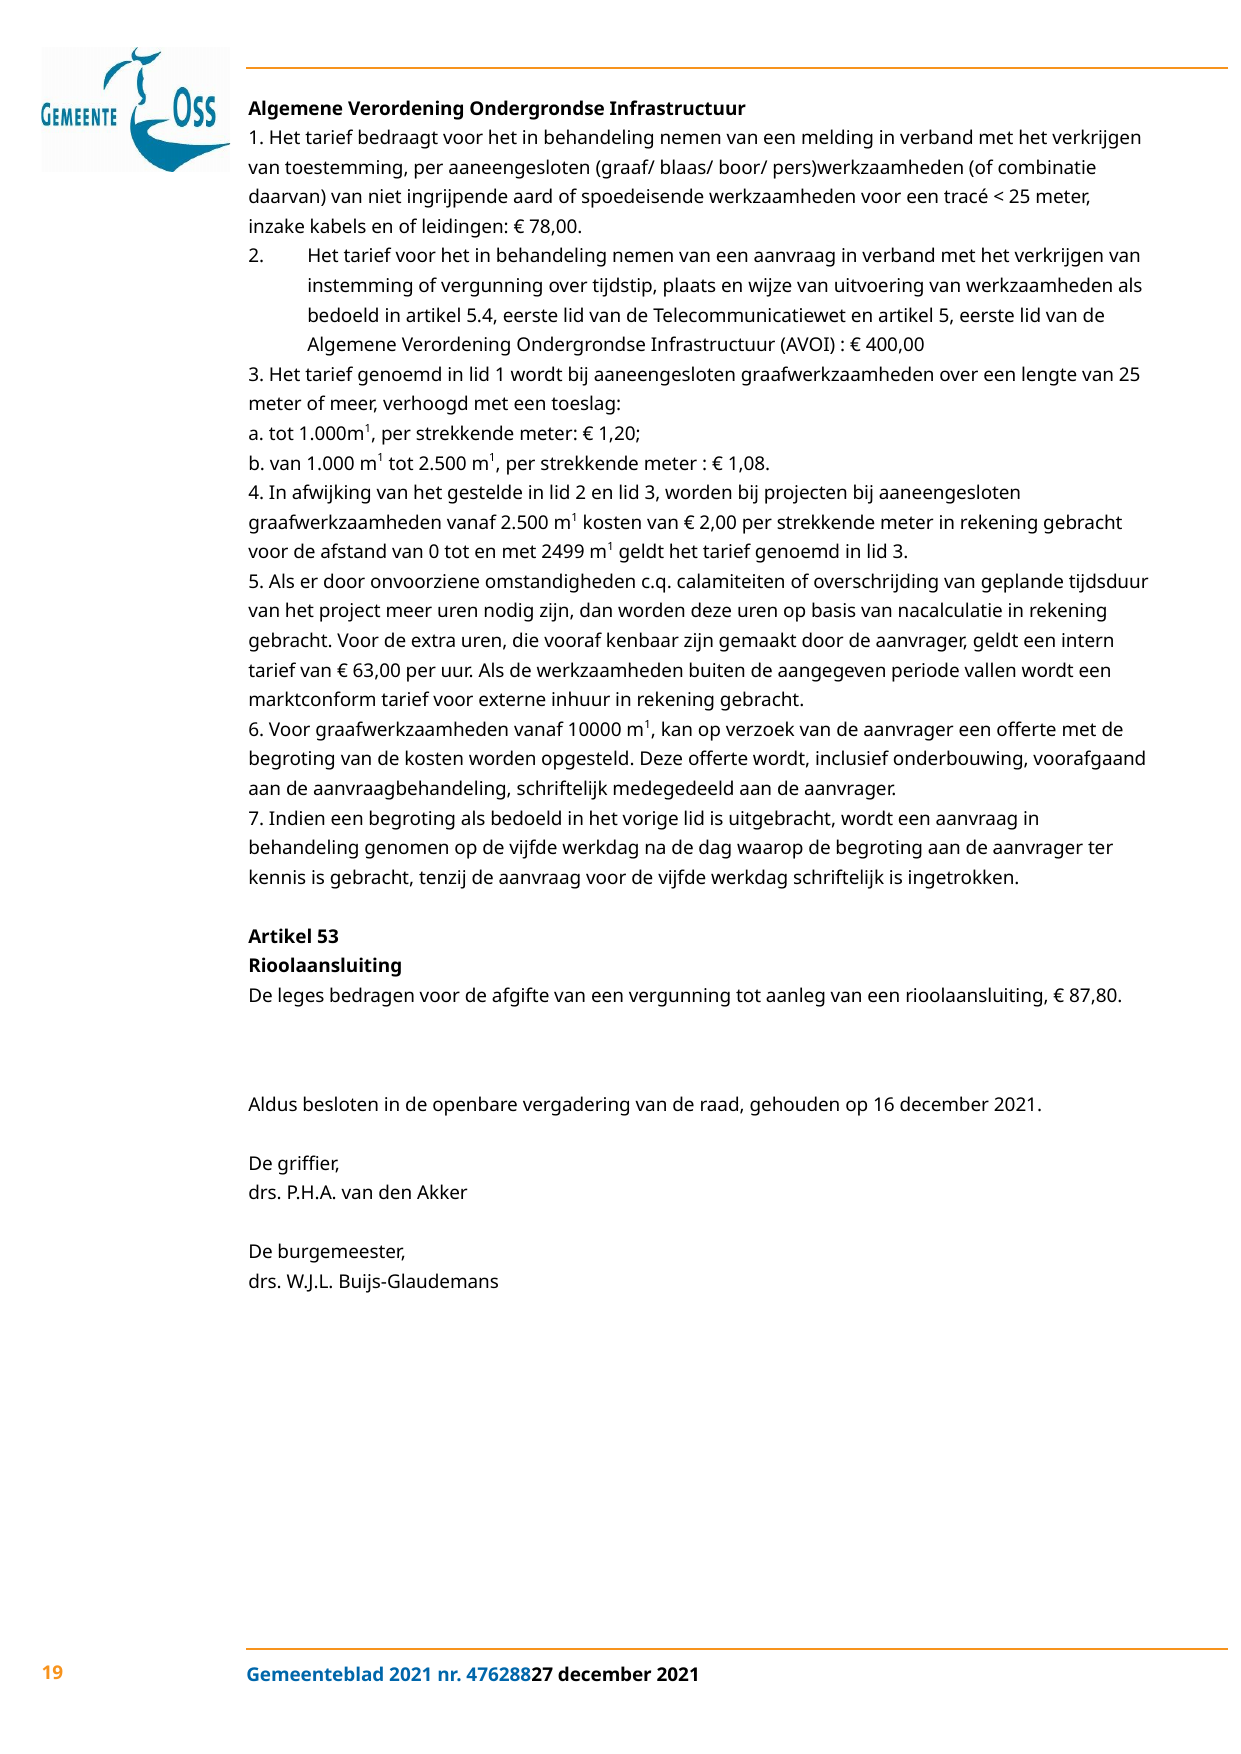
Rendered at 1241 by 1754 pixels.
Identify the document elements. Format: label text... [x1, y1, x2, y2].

text Rioolaansluiting [248, 953, 1152, 978]
text drs. W.J.L. Buijs-Glaudemans [248, 1268, 1152, 1294]
text De griffier, [248, 1150, 1152, 1176]
text Aldus besloten in de openbare vergadering van de raad, gehouden op 16 december 2021. [248, 1091, 1152, 1116]
text 3. Het tarief genoemd in lid 1 wordt bij aaneengesloten graafwerkzaamheden over een lengte van 25 meter of meer, verhoogd met een toeslag: [248, 361, 1152, 416]
text De leges bedragen voor de afgifte van een vergunning tot aanleg van een rioolaansluiting, € 87,80. [248, 982, 1152, 1008]
text 4. In afwijking van het gestelde in lid 2 en lid 3, worden bij projecten bij aaneengesloten graafwerkzaamheden vanaf 2.500 m1 kosten van € 2,00 per strekkende meter in rekening gebracht voor de afstand van 0 tot en met 2499 m1 geldt het tarief genoemd in lid 3. [248, 479, 1152, 564]
text De burgemeester, [248, 1239, 1152, 1264]
list Het tarief voor het in behandeling nemen van een aanvraag in verband met het verkrijgen van instemming of vergunning over tijdstip, plaats en wijze van uitvoering van werkzaamheden als bedoeld in artikel 5.4, eerste lid van de Telecommunicatiewet en artikel 5, eerste lid van de Algemene Verordening Ondergrondse Infrastructuur (AVOI) : € 400,00 [248, 243, 1152, 357]
picture [41, 47, 231, 172]
text 7. Indien een begroting als bedoeld in het vorige lid is uitgebracht, wordt een aanvraag in behandeling genomen op de vijfde werkdag na de dag waarop de begroting aan de aanvrager ter kennis is gebracht, tenzij de aanvraag voor de vijfde werkdag schriftelijk is ingetrokken. [248, 805, 1152, 890]
text Algemene Verordening Ondergrondse Infrastructuur [248, 95, 1152, 121]
text b. van 1.000 m1 tot 2.500 m1, per strekkende meter : € 1,08. [248, 450, 1152, 476]
text drs. P.H.A. van den Akker [248, 1179, 1152, 1205]
text a. tot 1.000m1, per strekkende meter: € 1,20; [248, 420, 1152, 446]
text 1. Het tarief bedraagt voor het in behandeling nemen van een melding in verband met het verkrijgen van toestemming, per aaneengesloten (graaf/ blaas/ boor/ pers)werkzaamheden (of combinatie daarvan) van niet ingrijpende aard of spoedeisende werkzaamheden voor een tracé < 25 meter, inzake kabels en of leidingen: € 78,00. [248, 124, 1152, 239]
text 6. Voor graafwerkzaamheden vanaf 10000 m1, kan op verzoek van de aanvrager een offerte met de begroting van de kosten worden opgesteld. Deze offerte wordt, inclusief onderbouwing, voorafgaand aan de aanvraagbehandeling, schriftelijk medegedeeld aan de aanvrager. [248, 716, 1152, 801]
text 5. Als er door onvoorziene omstandigheden c.q. calamiteiten of overschrijding van geplande tijdsduur van het project meer uren nodig zijn, dan worden deze uren op basis van nacalculatie in rekening gebracht. Voor de extra uren, die vooraf kenbaar zijn gemaakt door de aanvrager, geldt een intern tarief van € 63,00 per uur. Als de werkzaamheden buiten de aangegeven periode vallen wordt een marktconform tarief voor externe inhuur in rekening gebracht. [248, 568, 1152, 712]
text Artikel 53 [248, 923, 1152, 949]
